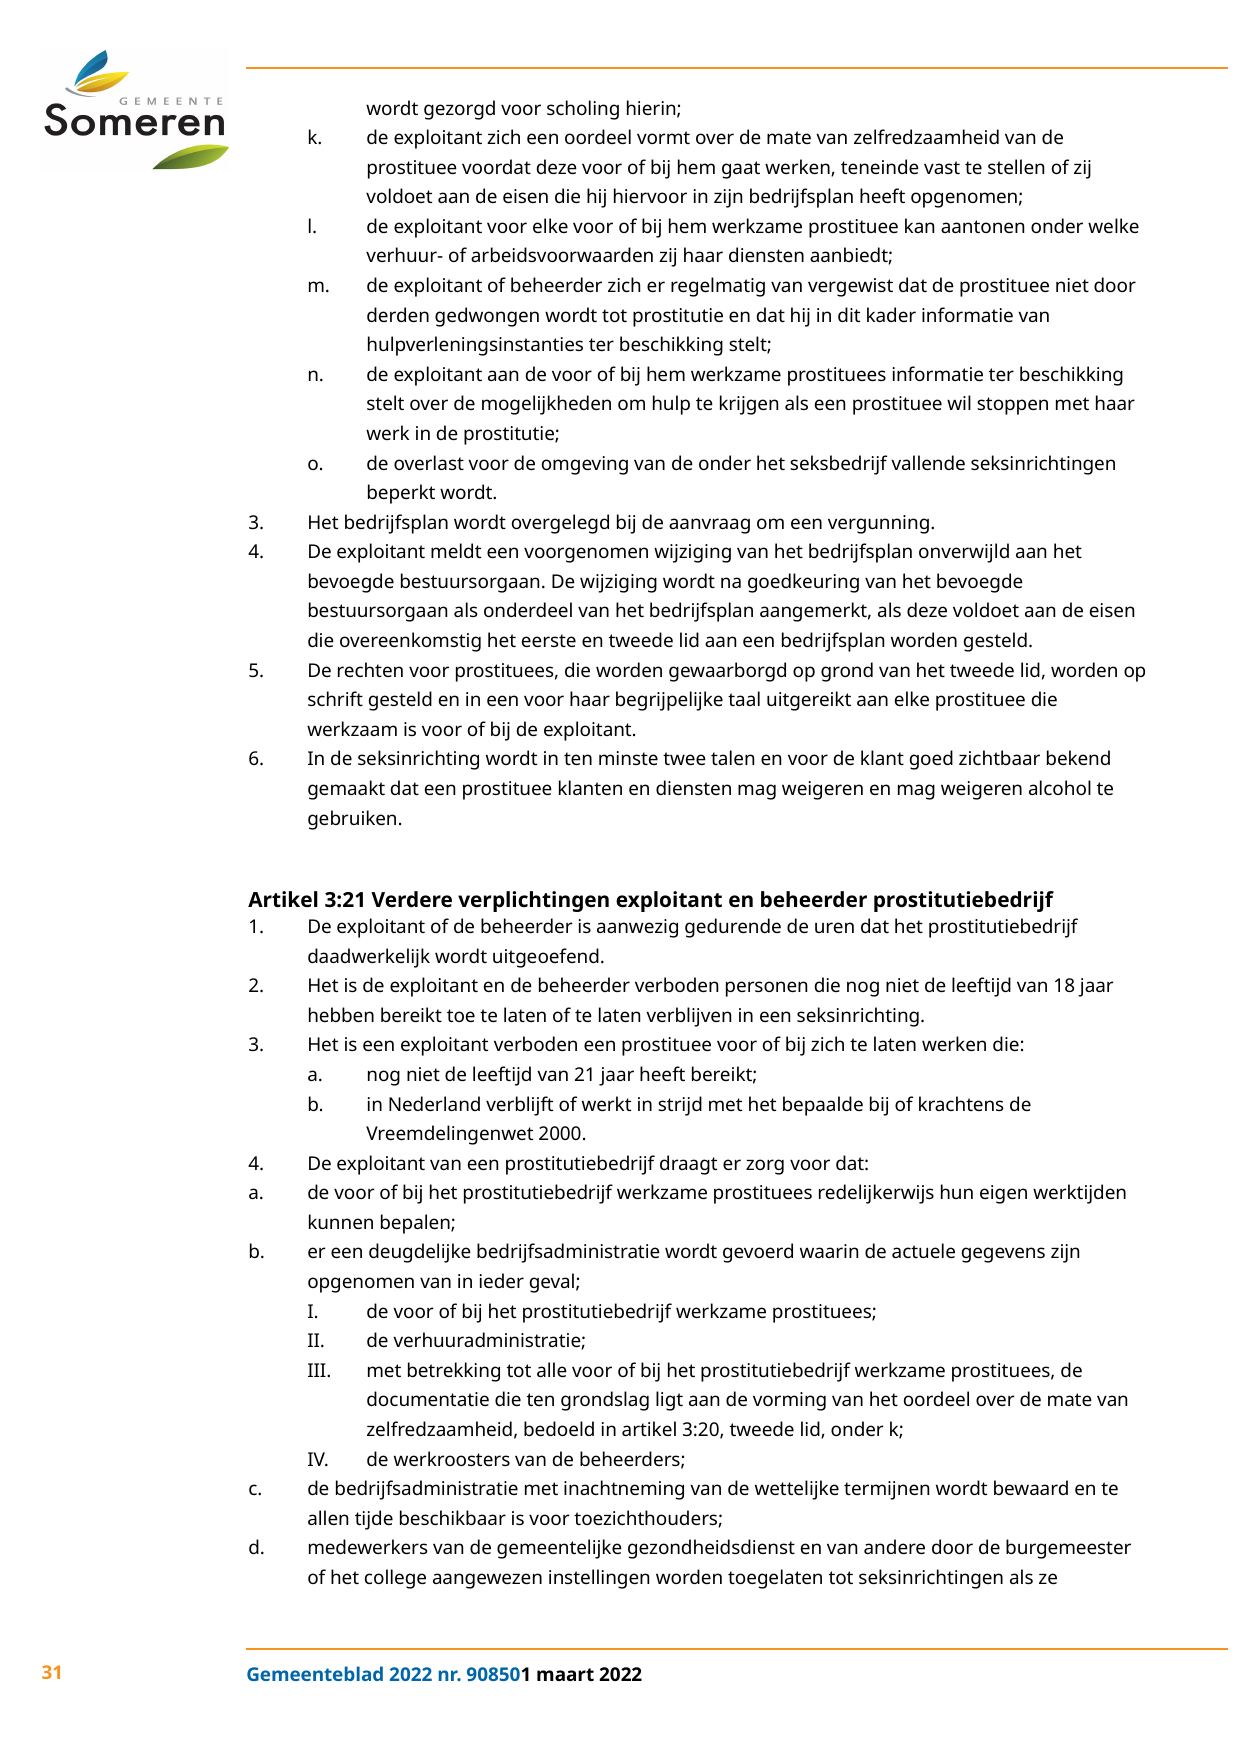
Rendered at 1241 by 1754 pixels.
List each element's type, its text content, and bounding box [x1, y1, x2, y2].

list Het is een exploitant verboden een prostituee voor of bij zich te laten werken die: [248, 1032, 1152, 1057]
list medewerkers van de gemeentelijke gezondheidsdienst en van andere door de burgemeester of het college aangewezen instellingen worden toegelaten tot seksinrichtingen als ze [248, 1534, 1152, 1590]
list de overlast voor de omgeving van de onder het seksbedrijf vallende seksinrichtingen beperkt wordt. [307, 450, 1152, 505]
list De exploitant of de beheerder is aanwezig gedurende de uren dat het prostitutiebedrijf daadwerkelijk wordt uitgeoefend. [248, 913, 1152, 968]
list er een deugdelijke bedrijfsadministratie wordt gevoerd waarin de actuele gegevens zijn opgenomen van in ieder geval; [248, 1239, 1152, 1294]
text Artikel 3:21 Verdere verplichtingen exploitant en beheerder prostitutiebedrijf [248, 885, 1152, 913]
list de verhuuradministratie; [307, 1327, 1152, 1353]
list Het is de exploitant en de beheerder verboden personen die nog niet de leeftijd van 18 jaar hebben bereikt toe te laten of te laten verblijven in een seksinrichting. [248, 972, 1152, 1028]
list In de seksinrichting wordt in ten minste twee talen en voor de klant goed zichtbaar bekend gemaakt dat een prostituee klanten en diensten mag weigeren en mag weigeren alcohol te gebruiken. [248, 746, 1152, 831]
list Het bedrijfsplan wordt overgelegd bij de aanvraag om een vergunning. [248, 509, 1152, 535]
list de exploitant zich een oordeel vormt over de mate van zelfredzaamheid van de prostituee voordat deze voor of bij hem gaat werken, teneinde vast te stellen of zij voldoet aan de eisen die hij hiervoor in zijn bedrijfsplan heeft opgenomen; [307, 124, 1152, 209]
list De exploitant meldt een voorgenomen wijziging van het bedrijfsplan onverwijld aan het bevoegde bestuursorgaan. De wijziging wordt na goedkeuring van het bevoegde bestuursorgaan als onderdeel van het bedrijfsplan aangemerkt, als deze voldoet aan de eisen die overeenkomstig het eerste en tweede lid aan een bedrijfsplan worden gesteld. [248, 538, 1152, 653]
list de bedrijfsadministratie met inachtneming van de wettelijke termijnen wordt bewaard en te allen tijde beschikbaar is voor toezichthouders; [248, 1475, 1152, 1531]
list de exploitant aan de voor of bij hem werkzame prostituees informatie ter beschikking stelt over de mogelijkheden om hulp te krijgen als een prostituee wil stoppen met haar werk in de prostitutie; [307, 361, 1152, 446]
list De exploitant van een prostitutiebedrijf draagt er zorg voor dat: [248, 1150, 1152, 1176]
list De rechten voor prostituees, die worden gewaarborgd op grond van het tweede lid, worden op schrift gesteld en in een voor haar begrijpelijke taal uitgereikt aan elke prostituee die werkzaam is voor of bij de exploitant. [248, 657, 1152, 742]
list de voor of bij het prostitutiebedrijf werkzame prostituees redelijkerwijs hun eigen werktijden kunnen bepalen; [248, 1179, 1152, 1235]
list de werkroosters van de beheerders; [307, 1446, 1152, 1471]
list wordt gezorgd voor scholing hierin; [307, 95, 1152, 121]
list de exploitant of beheerder zich er regelmatig van vergewist dat de prostituee niet door derden gedwongen wordt tot prostitutie en dat hij in dit kader informatie van hulpverleningsinstanties ter beschikking stelt; [307, 272, 1152, 357]
list met betrekking tot alle voor of bij het prostitutiebedrijf werkzame prostituees, de documentatie die ten grondslag ligt aan de vorming van het oordeel over de mate van zelfredzaamheid, bedoeld in artikel 3:20, tweede lid, onder k; [307, 1357, 1152, 1442]
list de exploitant voor elke voor of bij hem werkzame prostituee kan aantonen onder welke verhuur- of arbeidsvoorwaarden zij haar diensten aanbiedt; [307, 213, 1152, 268]
list nog niet de leeftijd van 21 jaar heeft bereikt; [307, 1061, 1152, 1087]
list de voor of bij het prostitutiebedrijf werkzame prostituees; [307, 1298, 1152, 1323]
picture [41, 47, 231, 172]
list in Nederland verblijft of werkt in strijd met het bepaalde bij of krachtens de Vreemdelingenwet 2000. [307, 1091, 1152, 1146]
